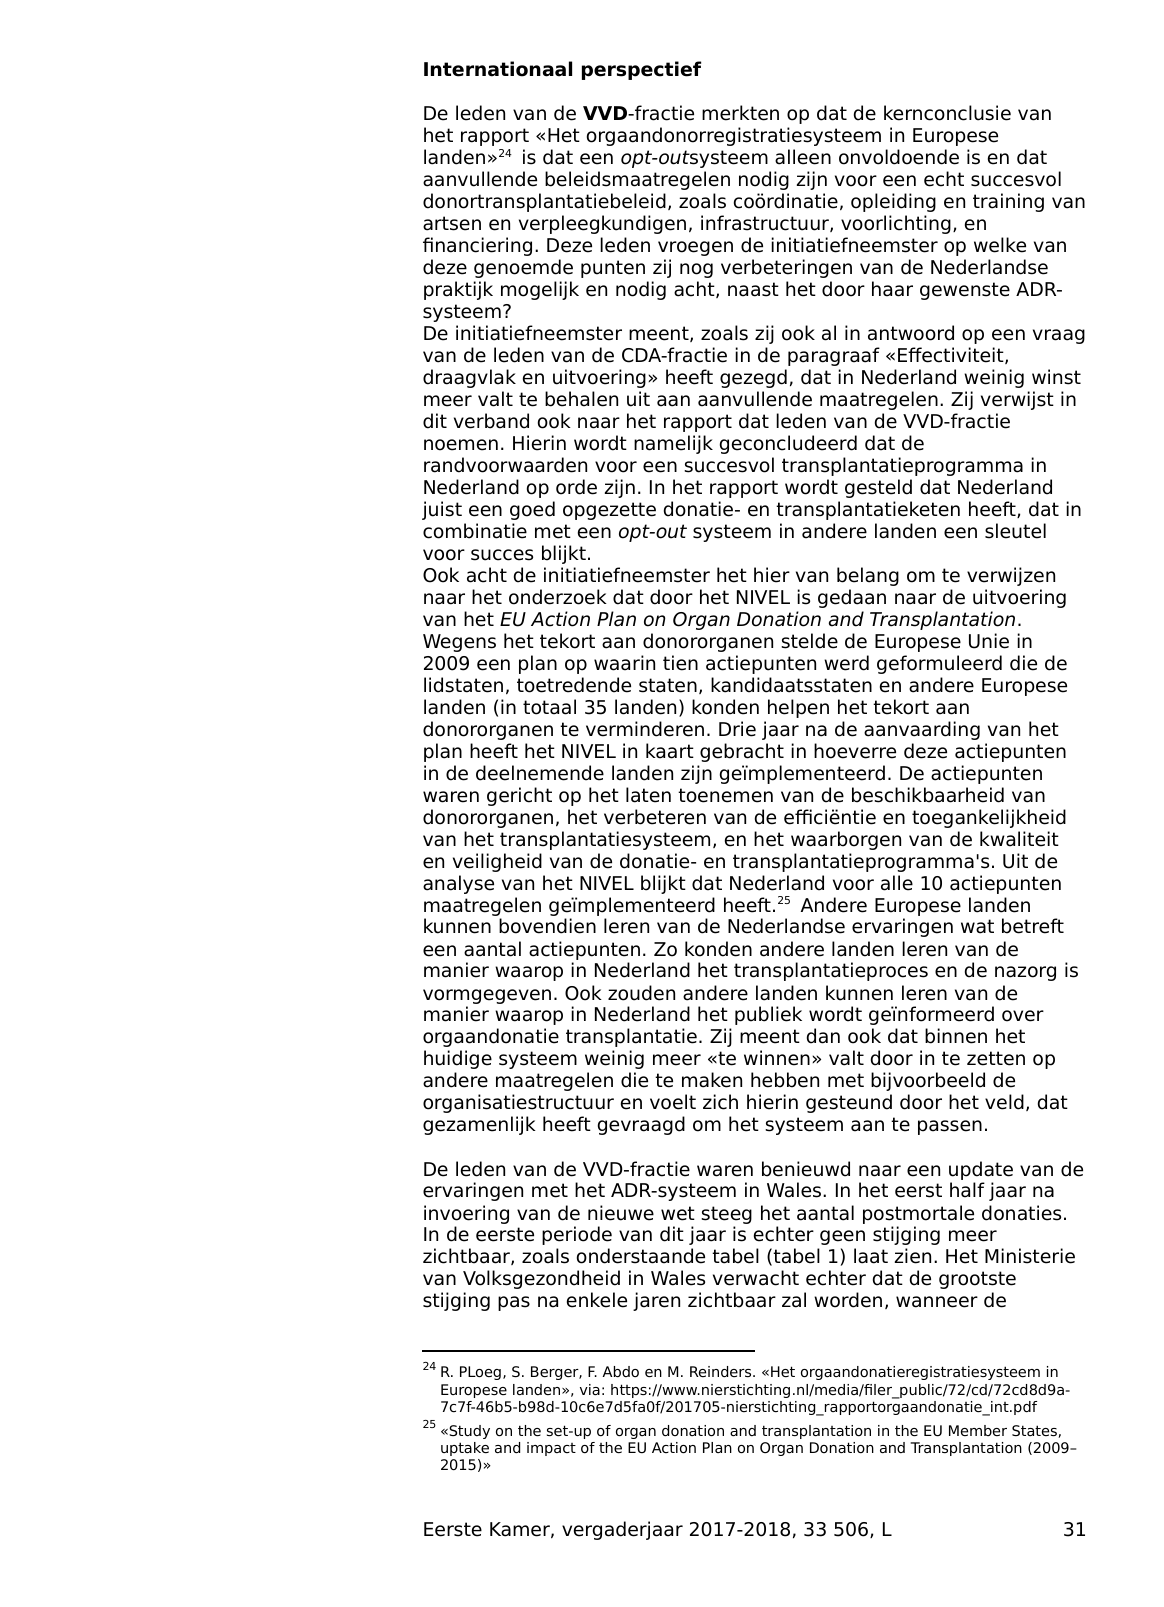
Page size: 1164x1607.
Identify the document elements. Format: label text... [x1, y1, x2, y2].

text De leden van de VVD-fractie merkten op dat de kernconclusie van het rapport «Het orgaandonorregistratiesysteem in Europese landen» is dat een opt-outsysteem alleen onvoldoende is en dat aanvullende beleidsmaatregelen nodig zijn voor een echt succesvol donortransplantatiebeleid, zoals coördinatie, opleiding en training van artsen en verpleegkundigen, infrastructuur, voorlichting, en financiering. Deze leden vroegen de initiatiefneemster op welke van deze genoemde punten zij nog verbeteringen van de Nederlandse praktijk mogelijk en nodig acht, naast het door haar gewenste ADR-systeem? [422, 103, 1087, 323]
text Ook acht de initiatiefneemster het hier van belang om te verwijzen naar het onderzoek dat door het NIVEL is gedaan naar de uitvoering van het EU Action Plan on Organ Donation and Transplantation. Wegens het tekort aan donororganen stelde de Europese Unie in 2009 een plan op waarin tien actiepunten werd geformuleerd die de lidstaten, toetredende staten, kandidaatsstaten en andere Europese landen (in totaal 35 landen) konden helpen het tekort aan donororganen te verminderen. Drie jaar na de aanvaarding van het plan heeft het NIVEL in kaart gebracht in hoeverre deze actiepunten in de deelnemende landen zijn geïmplementeerd. De actiepunten waren gericht op het laten toenemen van de beschikbaarheid van donororganen, het verbeteren van de efficiëntie en toegankelijkheid van het transplantatiesysteem, en het waarborgen van de kwaliteit en veiligheid van de donatie- en transplantatieprogramma's. Uit de analyse van het NIVEL blijkt dat Nederland voor alle 10 actiepunten maatregelen geïmplementeerd heeft. Andere Europese landen kunnen bovendien leren van de Nederlandse ervaringen wat betreft een aantal actiepunten. Zo konden andere landen leren van de manier waarop in Nederland het transplantatieproces en de nazorg is vormgegeven. Ook zouden andere landen kunnen leren van de manier waarop in Nederland het publiek wordt geïnformeerd over orgaandonatie transplantatie. Zij meent dan ook dat binnen het huidige systeem weinig meer «te winnen» valt door in te zetten op andere maatregelen die te maken hebben met bijvoorbeeld de organisatiestructuur en voelt zich hierin gesteund door het veld, dat gezamenlijk heeft gevraagd om het systeem aan te passen. [422, 565, 1087, 1136]
text R. PLoeg, S. Berger, F. Abdo en M. Reinders. «Het orgaandonatieregistratiesysteem in Europese landen», via: https://www.nierstichting.nl/media/filer_public/72/cd/72cd8d9a-7c7f-46b5-b98d-10c6e7d5fa0f/201705-nierstichting_rapportorgaandonatie_int.pdf [422, 1360, 1087, 1416]
subtitle Internationaal perspectief [422, 59, 1087, 81]
text «Study on the set-up of organ donation and transplantation in the EU Member States, uptake and impact of the EU Action Plan on Organ Donation and Transplantation (2009–2015)» [422, 1418, 1087, 1474]
text De leden van de VVD-fractie waren benieuwd naar een update van de ervaringen met het ADR-systeem in Wales. In het eerst half jaar na invoering van de nieuwe wet steeg het aantal postmortale donaties. In de eerste periode van dit jaar is echter geen stijging meer zichtbaar, zoals onderstaande tabel (tabel 1) laat zien. Het Ministerie van Volksgezondheid in Wales verwacht echter dat de grootste stijging pas na enkele jaren zichtbaar zal worden, wanneer de [422, 1158, 1087, 1312]
text De initiatiefneemster meent, zoals zij ook al in antwoord op een vraag van de leden van de CDA-fractie in de paragraaf «Effectiviteit, draagvlak en uitvoering» heeft gezegd, dat in Nederland weinig winst meer valt te behalen uit aan aanvullende maatregelen. Zij verwijst in dit verband ook naar het rapport dat leden van de VVD-fractie noemen. Hierin wordt namelijk geconcludeerd dat de randvoorwaarden voor een succesvol transplantatieprogramma in Nederland op orde zijn. In het rapport wordt gesteld dat Nederland juist een goed opgezette donatie- en transplantatieketen heeft, dat in combinatie met een opt-out systeem in andere landen een sleutel voor succes blijkt. [422, 323, 1087, 565]
